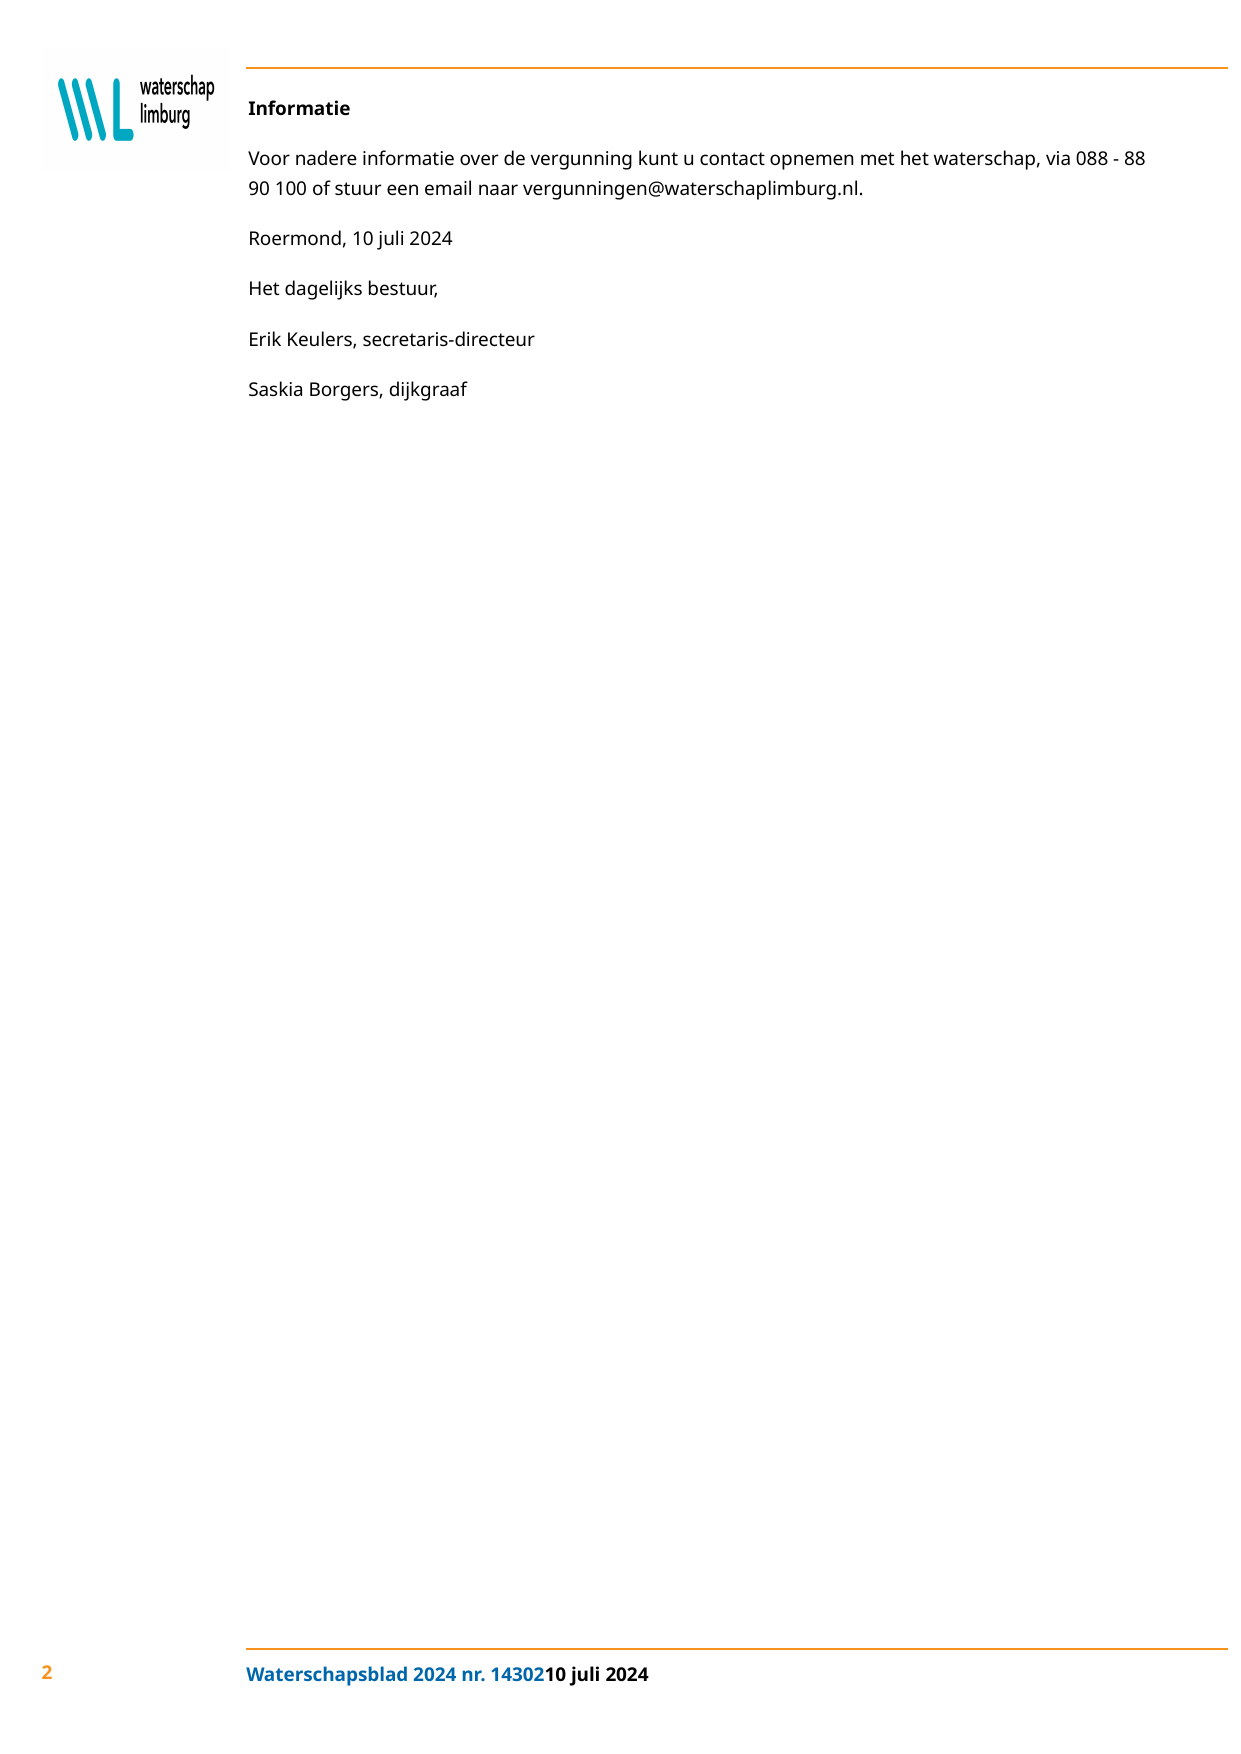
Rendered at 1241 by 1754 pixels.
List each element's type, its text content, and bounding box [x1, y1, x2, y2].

text Roermond, 10 juli 2024 [248, 225, 1152, 251]
text Erik Keulers, secretaris-directeur [248, 326, 1152, 352]
text Informatie [248, 95, 1152, 121]
text Saskia Borgers, dijkgraaf [248, 376, 1152, 402]
text Voor nadere informatie over de vergunning kunt u contact opnemen met het waterschap, via 088 - 88 90 100 of stuur een email naar vergunningen@waterschaplimburg.nl. [248, 145, 1152, 201]
text Het dagelijks bestuur, [248, 276, 1152, 301]
picture [41, 47, 231, 172]
